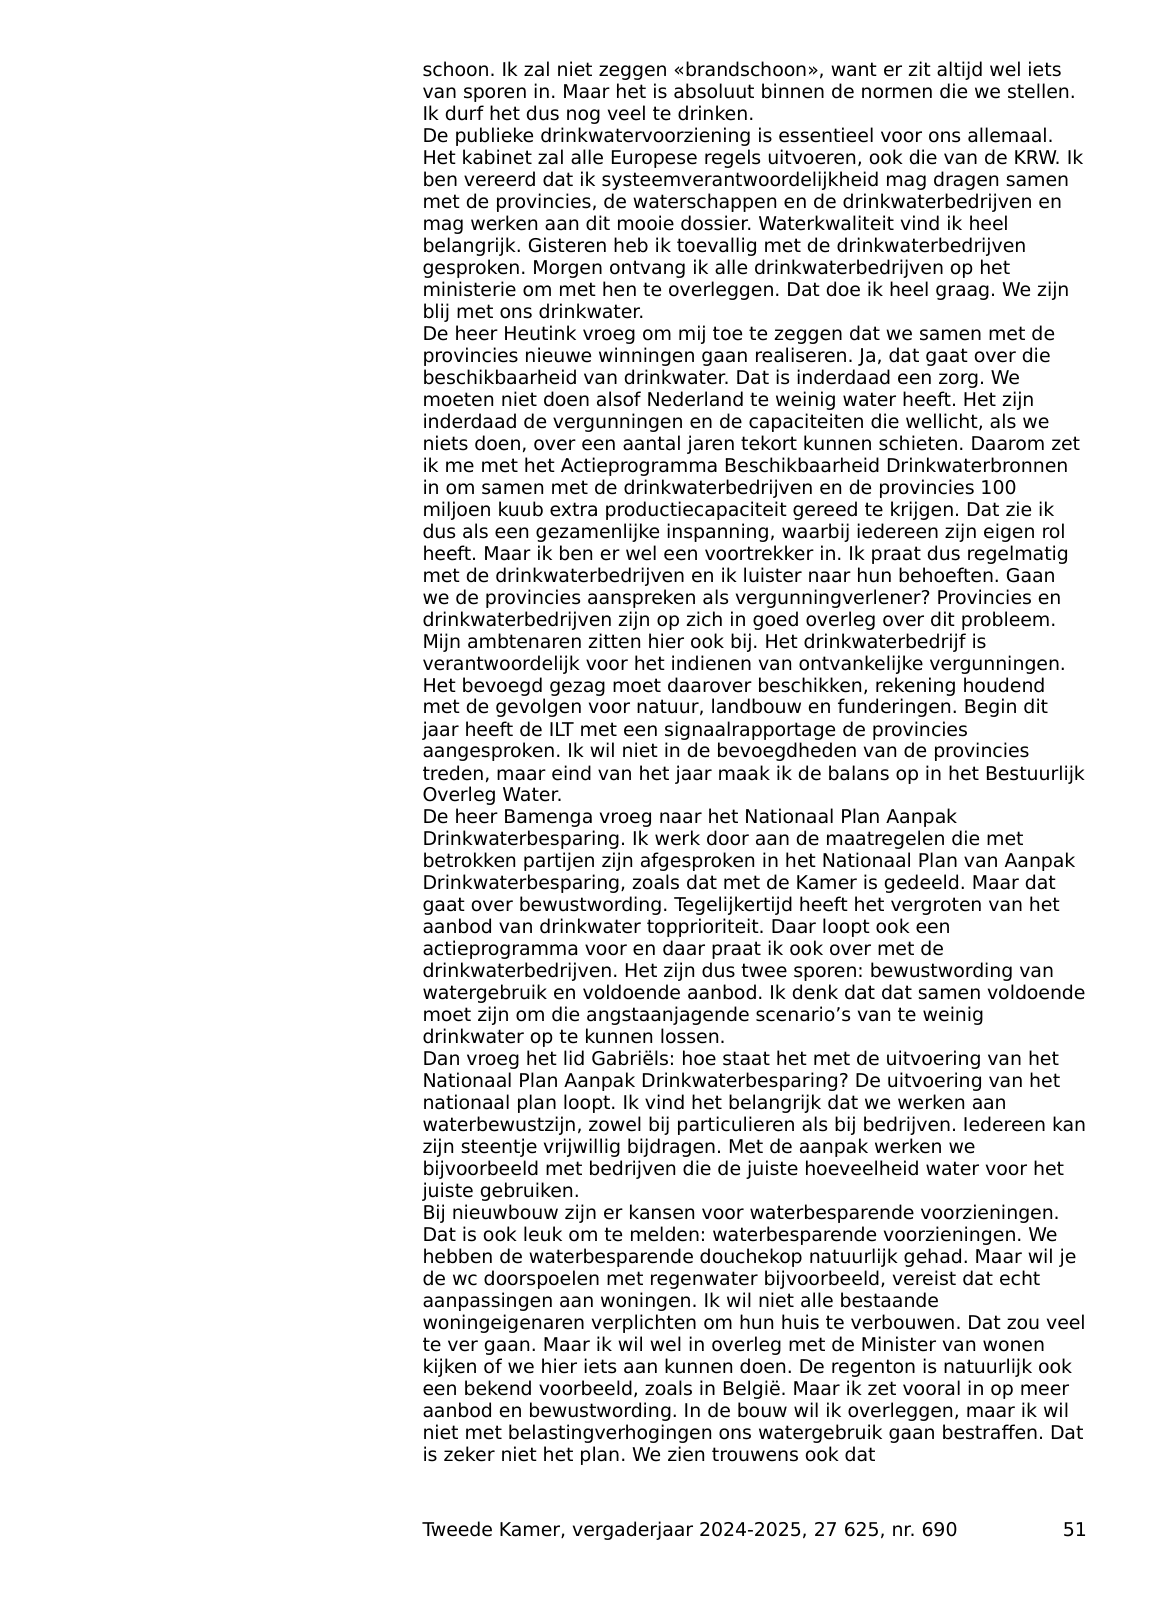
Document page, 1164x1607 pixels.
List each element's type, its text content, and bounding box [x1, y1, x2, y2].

text schoon. Ik zal niet zeggen «brandschoon», want er zit altijd wel iets van sporen in. Maar het is absoluut binnen de normen die we stellen. Ik durf het dus nog veel te drinken. [422, 59, 1087, 125]
text De publieke drinkwatervoorziening is essentieel voor ons allemaal. Het kabinet zal alle Europese regels uitvoeren, ook die van de KRW. Ik ben vereerd dat ik systeemverantwoordelijkheid mag dragen samen met de provincies, de waterschappen en de drinkwaterbedrijven en mag werken aan dit mooie dossier. Waterkwaliteit vind ik heel belangrijk. Gisteren heb ik toevallig met de drinkwaterbedrijven gesproken. Morgen ontvang ik alle drinkwaterbedrijven op het ministerie om met hen te overleggen. Dat doe ik heel graag. We zijn blij met ons drinkwater. [422, 125, 1087, 323]
text Dan vroeg het lid Gabriëls: hoe staat het met de uitvoering van het Nationaal Plan Aanpak Drinkwaterbesparing? De uitvoering van het nationaal plan loopt. Ik vind het belangrijk dat we werken aan waterbewustzijn, zowel bij particulieren als bij bedrijven. Iedereen kan zijn steentje vrijwillig bijdragen. Met de aanpak werken we bijvoorbeeld met bedrijven die de juiste hoeveelheid water voor het juiste gebruiken. [422, 1048, 1087, 1202]
text Bij nieuwbouw zijn er kansen voor waterbesparende voorzieningen. Dat is ook leuk om te melden: waterbesparende voorzieningen. We hebben de waterbesparende douchekop natuurlijk gehad. Maar wil je de wc doorspoelen met regenwater bijvoorbeeld, vereist dat echt aanpassingen aan woningen. Ik wil niet alle bestaande woningeigenaren verplichten om hun huis te verbouwen. Dat zou veel te ver gaan. Maar ik wil wel in overleg met de Minister van wonen kijken of we hier iets aan kunnen doen. De regenton is natuurlijk ook een bekend voorbeeld, zoals in België. Maar ik zet vooral in op meer aanbod en bewustwording. In de bouw wil ik overleggen, maar ik wil niet met belastingverhogingen ons watergebruik gaan bestraffen. Dat is zeker niet het plan. We zien trouwens ook dat [422, 1202, 1087, 1466]
text De heer Heutink vroeg om mij toe te zeggen dat we samen met de provincies nieuwe winningen gaan realiseren. Ja, dat gaat over die beschikbaarheid van drinkwater. Dat is inderdaad een zorg. We moeten niet doen alsof Nederland te weinig water heeft. Het zijn inderdaad de vergunningen en de capaciteiten die wellicht, als we niets doen, over een aantal jaren tekort kunnen schieten. Daarom zet ik me met het Actieprogramma Beschikbaarheid Drinkwaterbronnen in om samen met de drinkwaterbedrijven en de provincies 100 miljoen kuub extra productiecapaciteit gereed te krijgen. Dat zie ik dus als een gezamenlijke inspanning, waarbij iedereen zijn eigen rol heeft. Maar ik ben er wel een voortrekker in. Ik praat dus regelmatig met de drinkwaterbedrijven en ik luister naar hun behoeften. Gaan we de provincies aanspreken als vergunningverlener? Provincies en drinkwaterbedrijven zijn op zich in goed overleg over dit probleem. Mijn ambtenaren zitten hier ook bij. Het drinkwaterbedrijf is verantwoordelijk voor het indienen van ontvankelijke vergunningen. Het bevoegd gezag moet daarover beschikken, rekening houdend met de gevolgen voor natuur, landbouw en funderingen. Begin dit jaar heeft de ILT met een signaalrapportage de provincies aangesproken. Ik wil niet in de bevoegdheden van de provincies treden, maar eind van het jaar maak ik de balans op in het Bestuurlijk Overleg Water. [422, 323, 1087, 806]
text De heer Bamenga vroeg naar het Nationaal Plan Aanpak Drinkwaterbesparing. Ik werk door aan de maatregelen die met betrokken partijen zijn afgesproken in het Nationaal Plan van Aanpak Drinkwaterbesparing, zoals dat met de Kamer is gedeeld. Maar dat gaat over bewustwording. Tegelijkertijd heeft het vergroten van het aanbod van drinkwater topprioriteit. Daar loopt ook een actieprogramma voor en daar praat ik ook over met de drinkwaterbedrijven. Het zijn dus twee sporen: bewustwording van watergebruik en voldoende aanbod. Ik denk dat dat samen voldoende moet zijn om die angstaanjagende scenario’s van te weinig drinkwater op te kunnen lossen. [422, 806, 1087, 1048]
